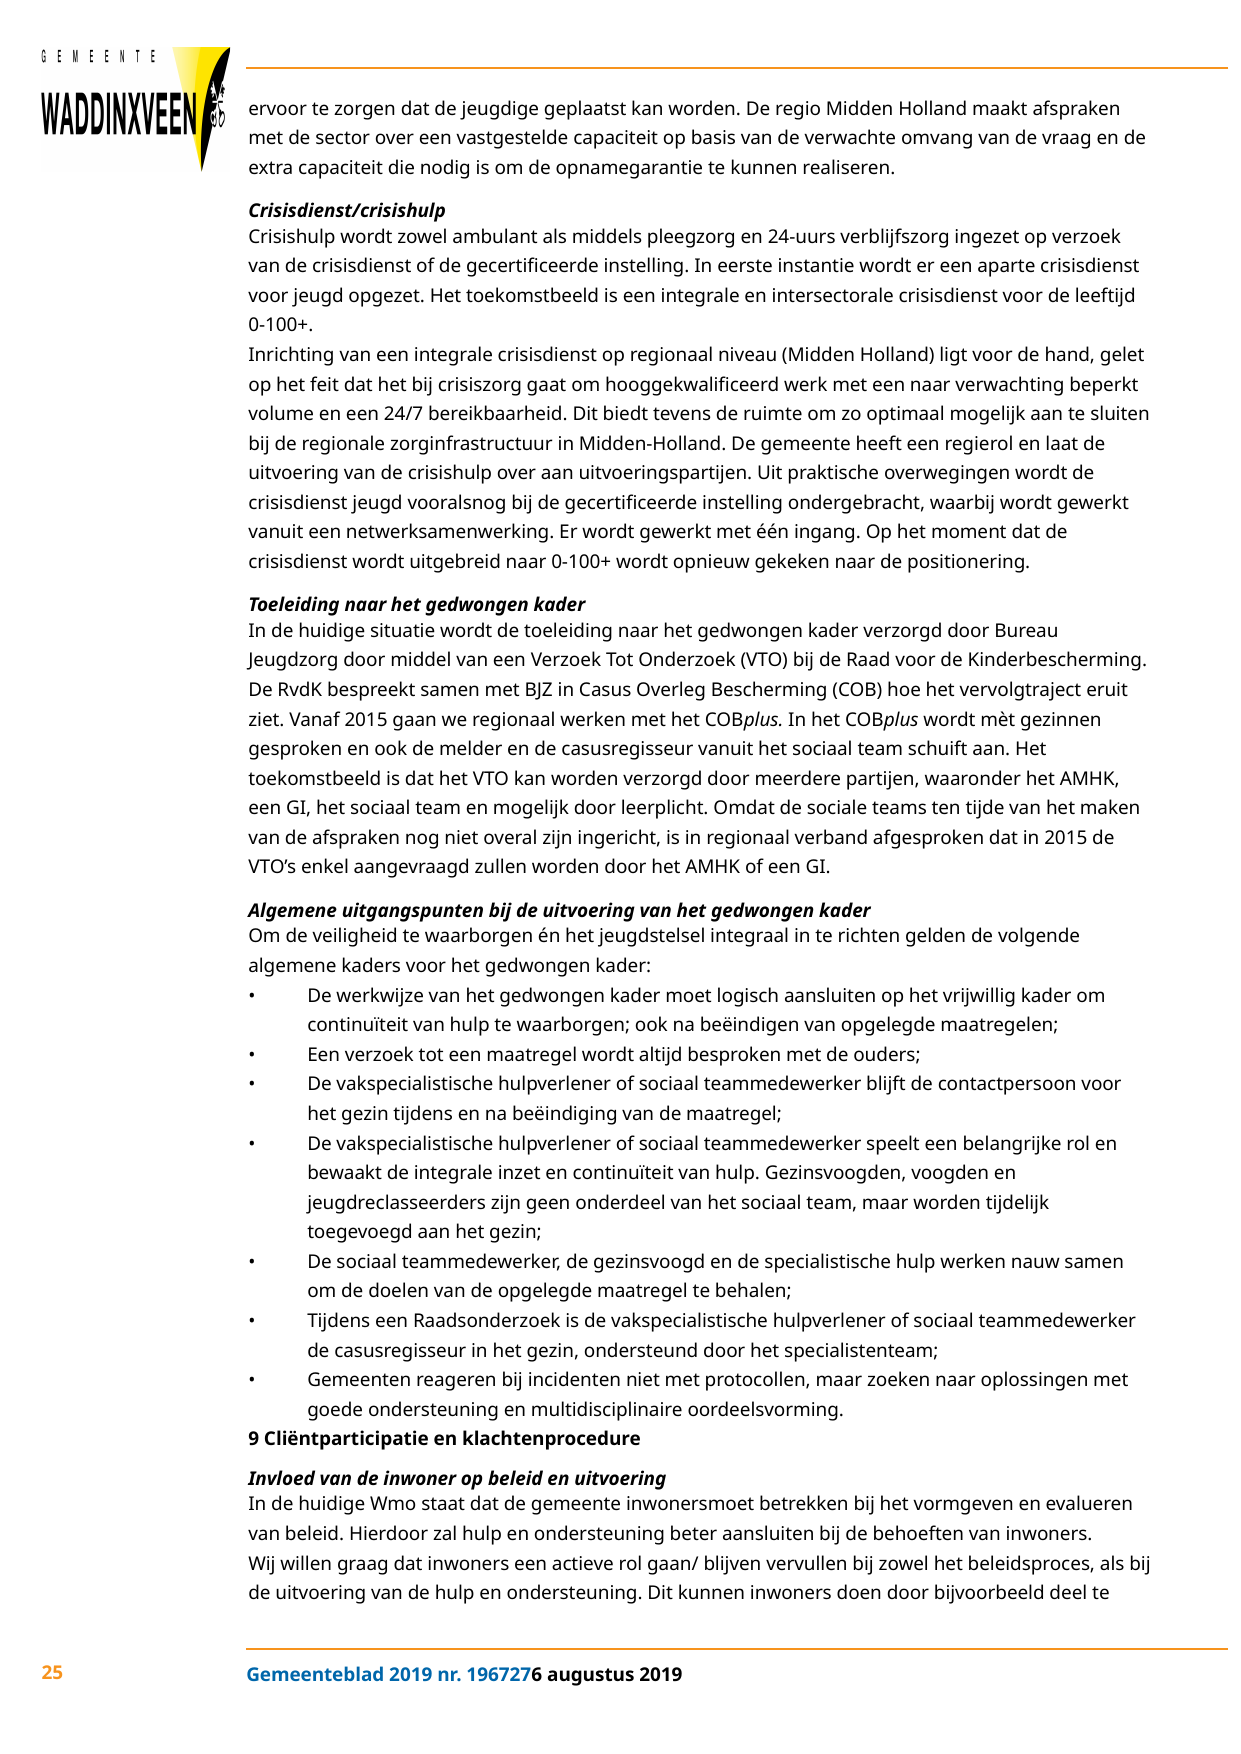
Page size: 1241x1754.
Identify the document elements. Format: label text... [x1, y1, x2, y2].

text In de huidige situatie wordt de toeleiding naar het gedwongen kader verzorgd door Bureau Jeugdzorg door middel van een Verzoek Tot Onderzoek (VTO) bij de Raad voor de Kinderbescherming. De RvdK bespreekt samen met BJZ in Casus Overleg Bescherming (COB) hoe het vervolgtraject eruit ziet. Vanaf 2015 gaan we regionaal werken met het COBplus. In het COBplus wordt mèt gezinnen gesproken en ook de melder en de casusregisseur vanuit het sociaal team schuift aan. Het toekomstbeeld is dat het VTO kan worden verzorgd door meerdere partijen, waaronder het AMHK, een GI, het sociaal team en mogelijk door leerplicht. Omdat de sociale teams ten tijde van het maken van de afspraken nog niet overal zijn ingericht, is in regionaal verband afgesproken dat in 2015 de VTO’s enkel aangevraagd zullen worden door het AMHK of een GI. [248, 617, 1152, 879]
text Toeleiding naar het gedwongen kader [248, 591, 1152, 617]
text ervoor te zorgen dat de jeugdige geplaatst kan worden. De regio Midden Holland maakt afspraken met de sector over een vastgestelde capaciteit op basis van de verwachte omvang van de vraag en de extra capaciteit die nodig is om de opnamegarantie te kunnen realiseren. [248, 95, 1152, 180]
text Om de veiligheid te waarborgen én het jeugdstelsel integraal in te richten gelden de volgende algemene kaders voor het gedwongen kader: [248, 923, 1152, 978]
list De werkwijze van het gedwongen kader moet logisch aansluiten op het vrijwillig kader om continuïteit van hulp te waarborgen; ook na beëindigen van opgelegde maatregelen; [248, 982, 1152, 1037]
list Tijdens een Raadsonderzoek is de vakspecialistische hulpverlener of sociaal teammedewerker de casusregisseur in het gezin, ondersteund door het specialistenteam; [248, 1307, 1152, 1362]
list De vakspecialistische hulpverlener of sociaal teammedewerker blijft de contactpersoon voor het gezin tijdens en na beëindiging van de maatregel; [248, 1071, 1152, 1126]
text Wij willen graag dat inwoners een actieve rol gaan/ blijven vervullen bij zowel het beleidsproces, als bij de uitvoering van de hulp en ondersteuning. Dit kunnen inwoners doen door bijvoorbeeld deel te [248, 1550, 1152, 1605]
picture [41, 47, 231, 172]
text Algemene uitgangspunten bij de uitvoering van het gedwongen kader [248, 897, 1152, 923]
text Invloed van de inwoner op beleid en uitvoering [248, 1465, 1152, 1491]
list De vakspecialistische hulpverlener of sociaal teammedewerker speelt een belangrijke rol en bewaakt de integrale inzet en continuïteit van hulp. Gezinsvoogden, voogden en jeugdreclasseerders zijn geen onderdeel van het sociaal team, maar worden tijdelijk toegevoegd aan het gezin; [248, 1130, 1152, 1244]
text 9 Cliëntparticipatie en klachtenprocedure [248, 1426, 1152, 1451]
list Gemeenten reageren bij incidenten niet met protocollen, maar zoeken naar oplossingen met goede ondersteuning en multidisciplinaire oordeelsvorming. [248, 1366, 1152, 1422]
list De sociaal teammedewerker, de gezinsvoogd en de specialistische hulp werken nauw samen om de doelen van de opgelegde maatregel te behalen; [248, 1248, 1152, 1303]
list Een verzoek tot een maatregel wordt altijd besproken met de ouders; [248, 1041, 1152, 1067]
text Crisisdienst/crisishulp [248, 197, 1152, 223]
text Inrichting van een integrale crisisdienst op regionaal niveau (Midden Holland) ligt voor de hand, gelet op het feit dat het bij crisiszorg gaat om hooggekwalificeerd werk met een naar verwachting beperkt volume en een 24/7 bereikbaarheid. Dit biedt tevens de ruimte om zo optimaal mogelijk aan te sluiten bij de regionale zorginfrastructuur in Midden-Holland. De gemeente heeft een regierol en laat de uitvoering van de crisishulp over aan uitvoeringspartijen. Uit praktische overwegingen wordt de crisisdienst jeugd vooralsnog bij de gecertificeerde instelling ondergebracht, waarbij wordt gewerkt vanuit een netwerksamenwerking. Er wordt gewerkt met één ingang. Op het moment dat de crisisdienst wordt uitgebreid naar 0-100+ wordt opnieuw gekeken naar de positionering. [248, 341, 1152, 574]
text In de huidige Wmo staat dat de gemeente inwonersmoet betrekken bij het vormgeven en evalueren van beleid. Hierdoor zal hulp en ondersteuning beter aansluiten bij de behoeften van inwoners. [248, 1491, 1152, 1546]
text Crisishulp wordt zowel ambulant als middels pleegzorg en 24-uurs verblijfszorg ingezet op verzoek van de crisisdienst of de gecertificeerde instelling. In eerste instantie wordt er een aparte crisisdienst voor jeugd opgezet. Het toekomstbeeld is een integrale en intersectorale crisisdienst voor de leeftijd 0-100+. [248, 223, 1152, 337]
